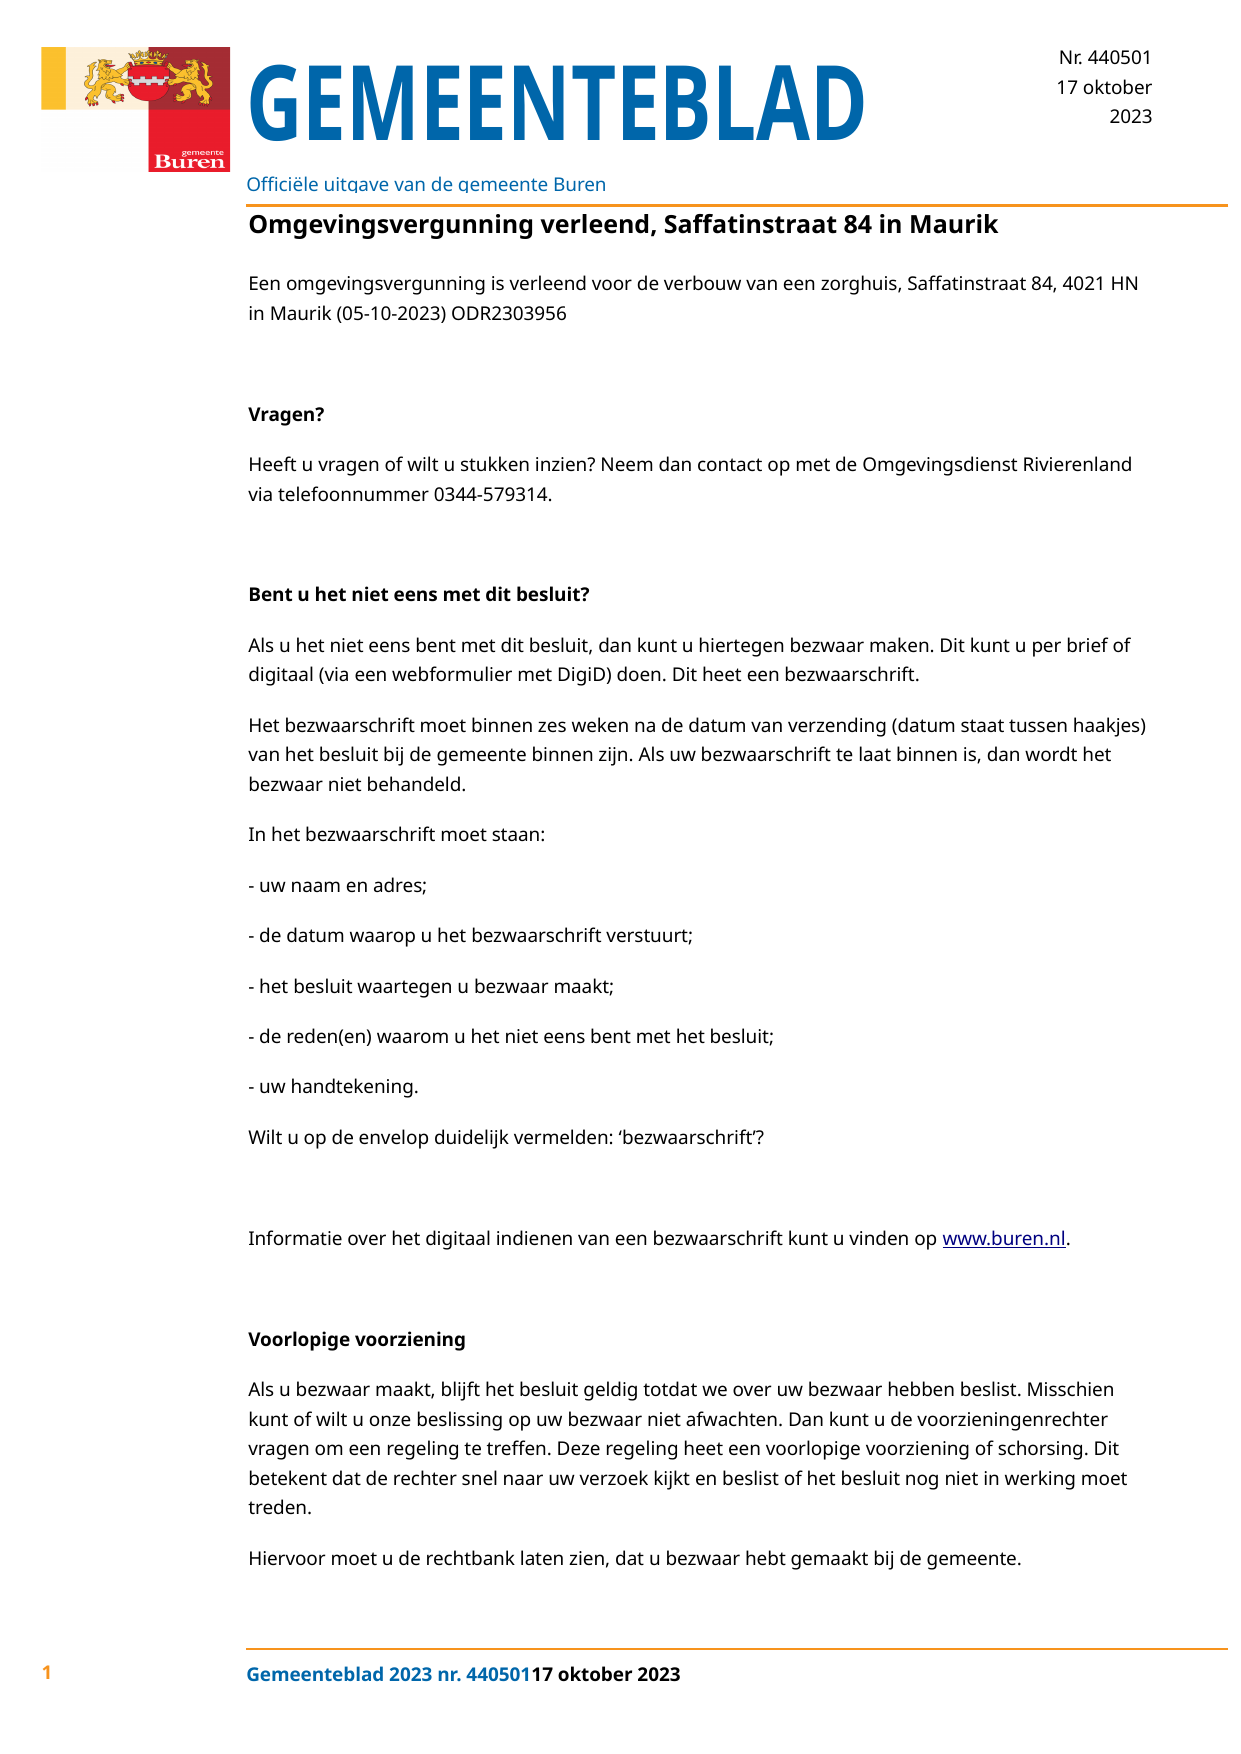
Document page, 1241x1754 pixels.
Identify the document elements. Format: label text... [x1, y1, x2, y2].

text Voorlopige voorziening [248, 1326, 1152, 1351]
text - de datum waarop u het bezwaarschrift verstuurt; [248, 922, 1152, 948]
text - de reden(en) waarom u het niet eens bent met het besluit; [248, 1023, 1152, 1049]
text - uw naam en adres; [248, 872, 1152, 898]
text - uw handtekening. [248, 1074, 1152, 1099]
picture [41, 47, 231, 172]
text Bent u het niet eens met dit besluit? [248, 582, 1152, 607]
text Hiervoor moet u de rechtbank laten zien, dat u bezwaar hebt gemaakt bij de gemeente. [248, 1545, 1152, 1571]
text In het bezwaarschrift moet staan: [248, 822, 1152, 847]
text Informatie over het digitaal indienen van een bezwaarschrift kunt u vinden op www.buren.nl. [248, 1225, 1152, 1251]
text Vragen? [248, 401, 1152, 426]
text Wilt u op de envelop duidelijk vermelden: ‘bezwaarschrift’? [248, 1124, 1152, 1150]
text - het besluit waartegen u bezwaar maakt; [248, 973, 1152, 998]
text Als u het niet eens bent met dit besluit, dan kunt u hiertegen bezwaar maken. Dit kunt u per brief of digitaal (via een webformulier met DigiD) doen. Dit heet een bezwaarschrift. [248, 632, 1152, 687]
text Het bezwaarschrift moet binnen zes weken na de datum van verzending (datum staat tussen haakjes) van het besluit bij de gemeente binnen zijn. Als uw bezwaarschrift te laat binnen is, dan wordt het bezwaar niet behandeld. [248, 712, 1152, 797]
text Omgevingsvergunning verleend, Saffatinstraat 84 in Maurik [248, 207, 1152, 241]
text Als u bezwaar maakt, blijft het besluit geldig totdat we over uw bezwaar hebben beslist. Misschien kunt of wilt u onze beslissing op uw bezwaar niet afwachten. Dan kunt u de voorzieningenrechter vragen om een regeling te treffen. Deze regeling heet een voorlopige voorziening of schorsing. Dit betekent dat de rechter snel naar uw verzoek kijkt en beslist of het besluit nog niet in werking moet treden. [248, 1376, 1152, 1520]
text Een omgevingsvergunning is verleend voor de verbouw van een zorghuis, Saffatinstraat 84, 4021 HN in Maurik (05-10-2023) ODR2303956 [248, 270, 1152, 326]
text Heeft u vragen of wilt u stukken inzien? Neem dan contact op met de Omgevingsdienst Rivierenland via telefoonnummer 0344-579314. [248, 451, 1152, 506]
